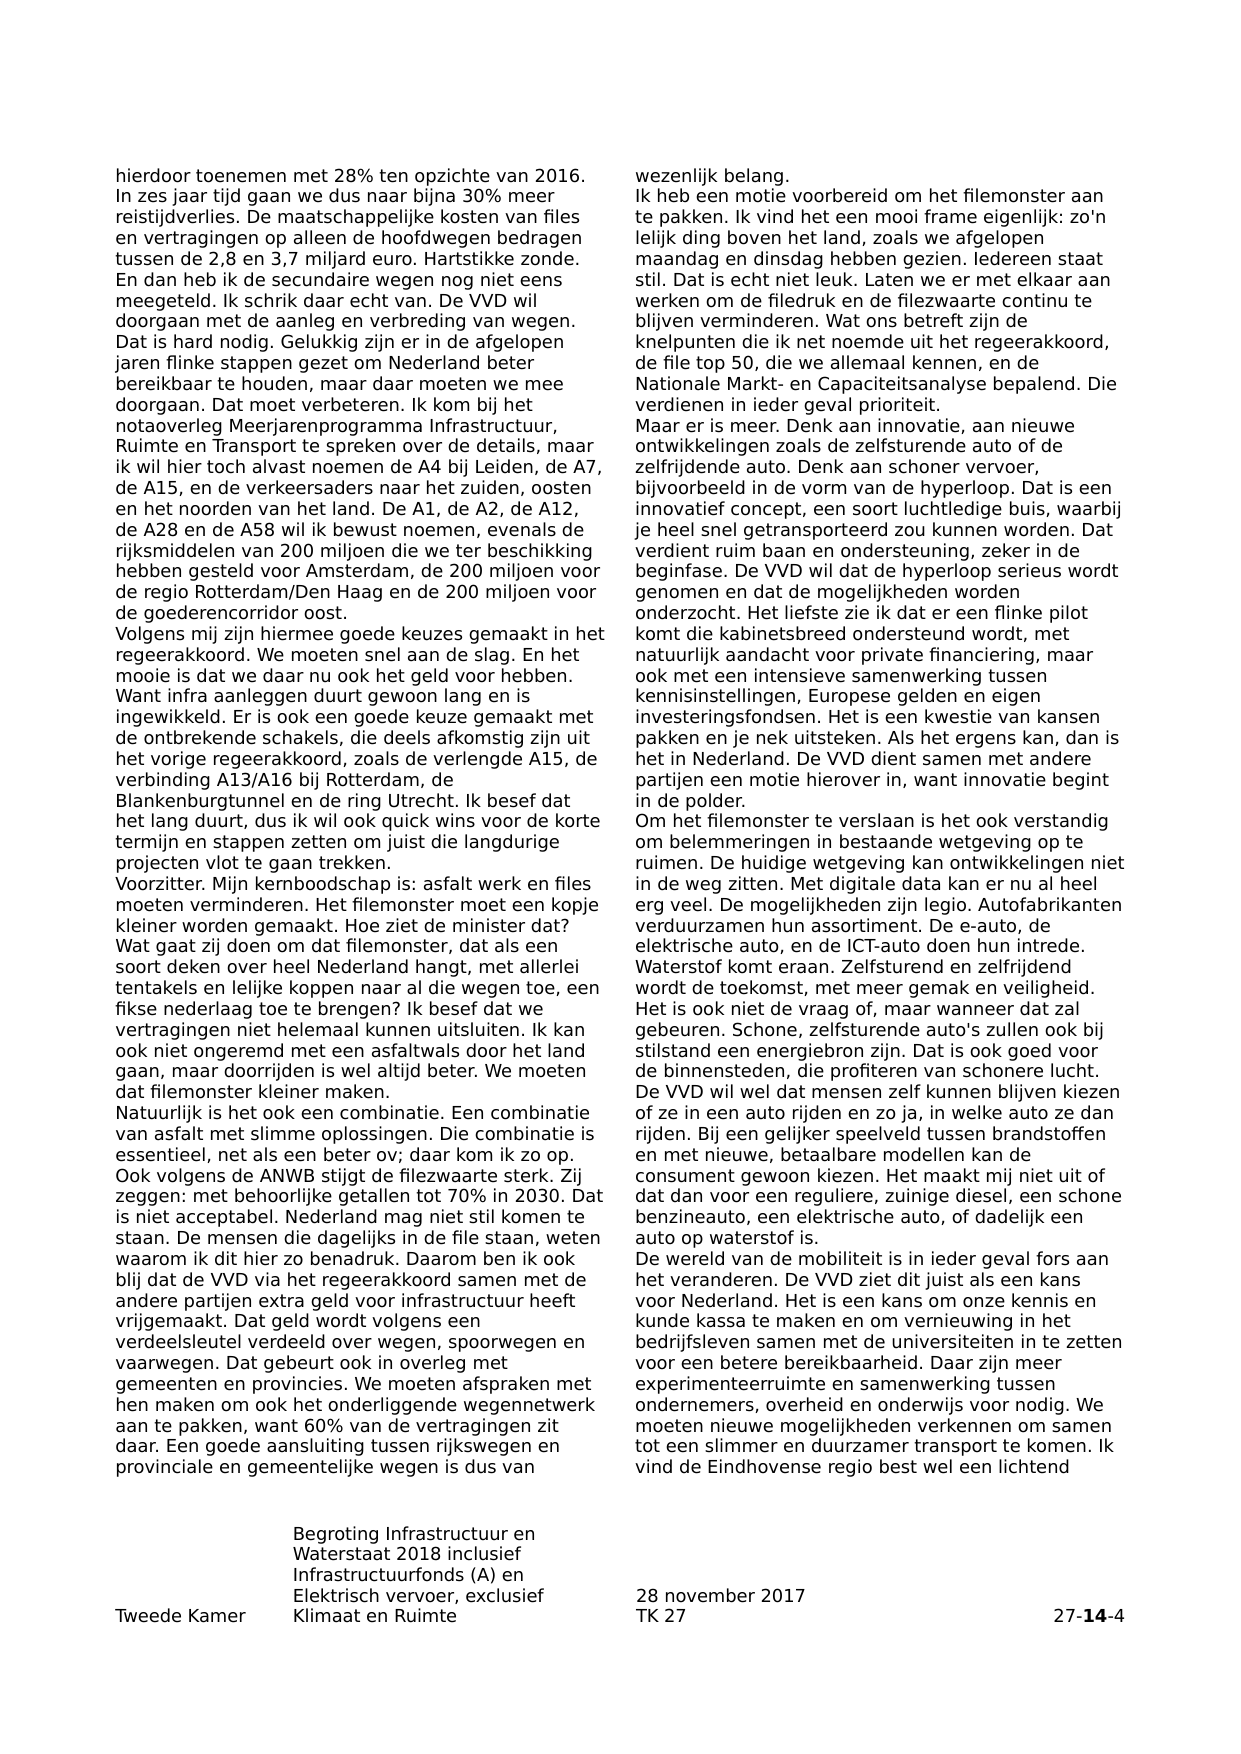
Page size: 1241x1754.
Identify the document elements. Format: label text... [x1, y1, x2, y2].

text Om het filemonster te verslaan is het ook verstandig om belemmeringen in bestaande wetgeving op te ruimen. De huidige wetgeving kan ontwikkelingen niet in de weg zitten. Met digitale data kan er nu al heel erg veel. De mogelijkheden zijn legio. Autofabrikanten verduurzamen hun assortiment. De e-auto, de elektrische auto, en de ICT-auto doen hun intrede. Waterstof komt eraan. Zelfsturend en zelfrijdend wordt de toekomst, met meer gemak en veiligheid. Het is ook niet de vraag of, maar wanneer dat zal gebeuren. Schone, zelfsturende auto's zullen ook bij stilstand een energiebron zijn. Dat is ook goed voor de binnensteden, die profiteren van schonere lucht. De VVD wil wel dat mensen zelf kunnen blijven kiezen of ze in een auto rijden en zo ja, in welke auto ze dan rijden. Bij een gelijker speelveld tussen brandstoffen en met nieuwe, betaalbare modellen kan de consument gewoon kiezen. Het maakt mij niet uit of dat dan voor een reguliere, zuinige diesel, een schone benzineauto, een elektrische auto, of dadelijk een auto op waterstof is. [635, 811, 1125, 1249]
text wezenlijk belang. [635, 165, 1125, 186]
text Maar er is meer. Denk aan innovatie, aan nieuwe ontwikkelingen zoals de zelfsturende auto of de zelfrijdende auto. Denk aan schoner vervoer, bijvoorbeeld in de vorm van de hyperloop. Dat is een innovatief concept, een soort luchtledige buis, waarbij je heel snel getransporteerd zou kunnen worden. Dat verdient ruim baan en ondersteuning, zeker in de beginfase. De VVD wil dat de hyperloop serieus wordt genomen en dat de mogelijkheden worden onderzocht. Het liefste zie ik dat er een flinke pilot komt die kabinetsbreed ondersteund wordt, met natuurlijk aandacht voor private financiering, maar ook met een intensieve samenwerking tussen kennisinstellingen, Europese gelden en eigen investeringsfondsen. Het is een kwestie van kansen pakken en je nek uitsteken. Als het ergens kan, dan is het in Nederland. De VVD dient samen met andere partijen een motie hierover in, want innovatie begint in de polder. [635, 415, 1125, 811]
text hierdoor toenemen met 28% ten opzichte van 2016. In zes jaar tijd gaan we dus naar bijna 30% meer reistijdverlies. De maatschappelijke kosten van files en vertragingen op alleen de hoofdwegen bedragen tussen de 2,8 en 3,7 miljard euro. Hartstikke zonde. En dan heb ik de secundaire wegen nog niet eens meegeteld. Ik schrik daar echt van. De VVD wil doorgaan met de aanleg en verbreding van wegen. Dat is hard nodig. Gelukkig zijn er in de afgelopen jaren flinke stappen gezet om Nederland beter bereikbaar te houden, maar daar moeten we mee doorgaan. Dat moet verbeteren. Ik kom bij het notaoverleg Meerjarenprogramma Infrastructuur, Ruimte en Transport te spreken over de details, maar ik wil hier toch alvast noemen de A4 bij Leiden, de A7, de A15, en de verkeersaders naar het zuiden, oosten en het noorden van het land. De A1, de A2, de A12, de A28 en de A58 wil ik bewust noemen, evenals de rijksmiddelen van 200 miljoen die we ter beschikking hebben gesteld voor Amsterdam, de 200 miljoen voor de regio Rotterdam/Den Haag en de 200 miljoen voor de goederencorridor oost. [115, 165, 605, 624]
text Volgens mij zijn hiermee goede keuzes gemaakt in het regeerakkoord. We moeten snel aan de slag. En het mooie is dat we daar nu ook het geld voor hebben. Want infra aanleggen duurt gewoon lang en is ingewikkeld. Er is ook een goede keuze gemaakt met de ontbrekende schakels, die deels afkomstig zijn uit het vorige regeerakkoord, zoals de verlengde A15, de verbinding A13/A16 bij Rotterdam, de Blankenburgtunnel en de ring Utrecht. Ik besef dat het lang duurt, dus ik wil ook quick wins voor de korte termijn en stappen zetten om juist die langdurige projecten vlot te gaan trekken. [115, 624, 605, 874]
text Natuurlijk is het ook een combinatie. Een combinatie van asfalt met slimme oplossingen. Die combinatie is essentieel, net als een beter ov; daar kom ik zo op. Ook volgens de ANWB stijgt de filezwaarte sterk. Zij zeggen: met behoorlijke getallen tot 70% in 2030. Dat is niet acceptabel. Nederland mag niet stil komen te staan. De mensen die dagelijks in de file staan, weten waarom ik dit hier zo benadruk. Daarom ben ik ook blij dat de VVD via het regeerakkoord samen met de andere partijen extra geld voor infrastructuur heeft vrijgemaakt. Dat geld wordt volgens een verdeelsleutel verdeeld over wegen, spoorwegen en vaarwegen. Dat gebeurt ook in overleg met gemeenten en provincies. We moeten afspraken met hen maken om ook het onderliggende wegennetwerk aan te pakken, want 60% van de vertragingen zit daar. Een goede aansluiting tussen rijkswegen en provinciale en gemeentelijke wegen is dus van [115, 1103, 605, 1478]
text De wereld van de mobiliteit is in ieder geval fors aan het veranderen. De VVD ziet dit juist als een kans voor Nederland. Het is een kans om onze kennis en kunde kassa te maken en om vernieuwing in het bedrijfsleven samen met de universiteiten in te zetten voor een betere bereikbaarheid. Daar zijn meer experimenteerruimte en samenwerking tussen ondernemers, overheid en onderwijs voor nodig. We moeten nieuwe mogelijkheden verkennen om samen tot een slimmer en duurzamer transport te komen. Ik vind de Eindhovense regio best wel een lichtend [635, 1249, 1125, 1478]
text Ik heb een motie voorbereid om het filemonster aan te pakken. Ik vind het een mooi frame eigenlijk: zo'n lelijk ding boven het land, zoals we afgelopen maandag en dinsdag hebben gezien. Iedereen staat stil. Dat is echt niet leuk. Laten we er met elkaar aan werken om de filedruk en de filezwaarte continu te blijven verminderen. Wat ons betreft zijn de knelpunten die ik net noemde uit het regeerakkoord, de file top 50, die we allemaal kennen, en de Nationale Markt- en Capaciteitsanalyse bepalend. Die verdienen in ieder geval prioriteit. [635, 186, 1125, 415]
text Voorzitter. Mijn kernboodschap is: asfalt werk en files moeten verminderen. Het filemonster moet een kopje kleiner worden gemaakt. Hoe ziet de minister dat? Wat gaat zij doen om dat filemonster, dat als een soort deken over heel Nederland hangt, met allerlei tentakels en lelijke koppen naar al die wegen toe, een fikse nederlaag toe te brengen? Ik besef dat we vertragingen niet helemaal kunnen uitsluiten. Ik kan ook niet ongeremd met een asfaltwals door het land gaan, maar doorrijden is wel altijd beter. We moeten dat filemonster kleiner maken. [115, 874, 605, 1103]
